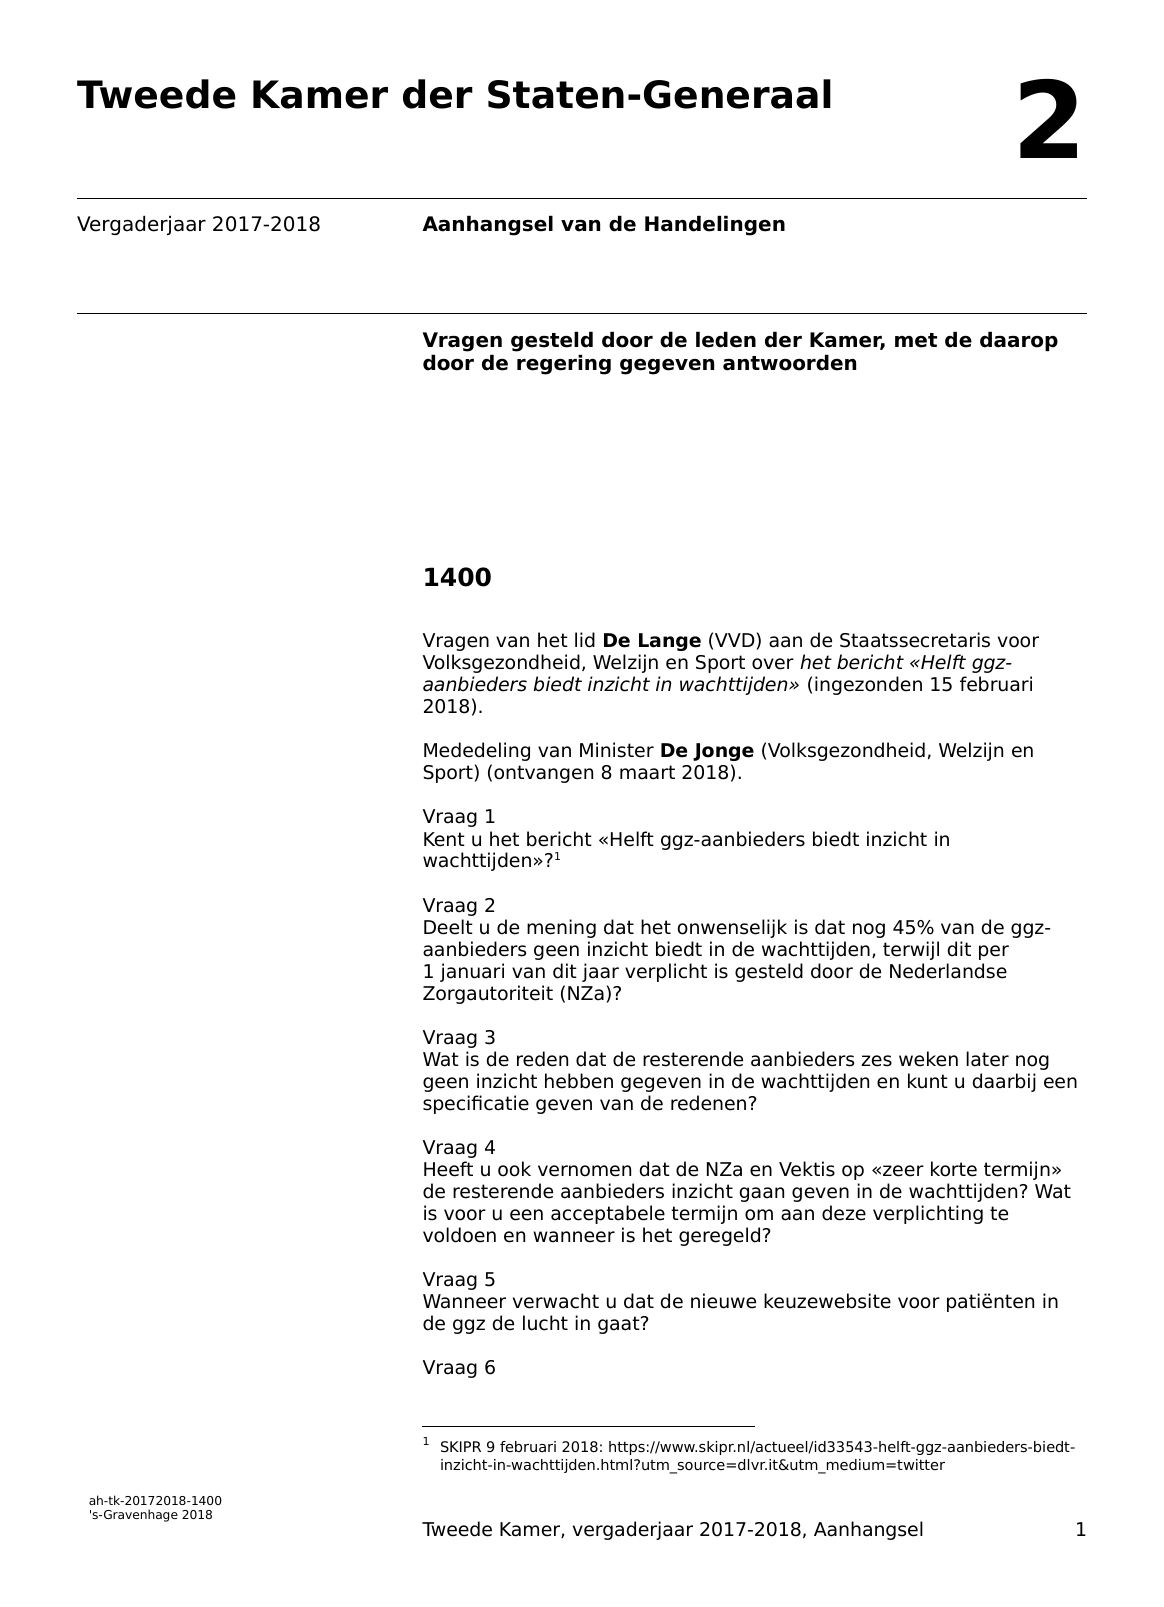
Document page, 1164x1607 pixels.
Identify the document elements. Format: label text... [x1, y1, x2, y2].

text 1400 [422, 563, 1087, 592]
table_header Tweede Kamer der Staten-Generaal [77, 59, 886, 198]
text Vraag 1 [422, 806, 1087, 828]
table_cell Vergaderjaar 2017-2018 [77, 199, 422, 313]
text ah-tk-20172018-1400 [88, 1494, 323, 1508]
table_cell [77, 314, 422, 375]
text Kent u het bericht «Helft ggz-aanbieders biedt inzicht in wachttijden»? [422, 828, 1087, 872]
text Vraag 2 [422, 894, 1087, 917]
text Vraag 6 [422, 1357, 1087, 1379]
table_cell Aanhangsel van de Handelingen [422, 199, 1087, 313]
text Vraag 3 [422, 1027, 1087, 1049]
table_cell Vragen gesteld door de leden der Kamer, met de daarop door de regering gegeven antwoorden [422, 314, 1087, 375]
text Mededeling van Minister De Jonge (Volksgezondheid, Welzijn en Sport) (ontvangen 8 maart 2018). [422, 740, 1087, 784]
text Deelt u de mening dat het onwenselijk is dat nog 45% van de ggz-aanbieders geen inzicht biedt in de wachttijden, terwijl dit per 1 januari van dit jaar verplicht is gesteld door de Nederlandse Zorgautoriteit (NZa)? [422, 917, 1087, 1004]
text SKIPR 9 februari 2018: https://www.skipr.nl/actueel/id33543-helft-ggz-aanbieders-biedt-inzicht-in-wachttijden.html?utm_source=dlvr.it&utm_medium=twitter [422, 1435, 1087, 1474]
text Vraag 4 [422, 1137, 1087, 1159]
text 's-Gravenhage 2018 [88, 1508, 323, 1522]
table_header 2 [886, 59, 1087, 198]
text Wanneer verwacht u dat de nieuwe keuzewebsite voor patiënten in de ggz de lucht in gaat? [422, 1291, 1087, 1335]
text Vraag 5 [422, 1269, 1087, 1291]
text Vragen van het lid De Lange (VVD) aan de Staatssecretaris voor Volksgezondheid, Welzijn en Sport over het bericht «Helft ggz-aanbieders biedt inzicht in wachttijden» (ingezonden 15 februari 2018). [422, 630, 1087, 718]
text Wat is de reden dat de resterende aanbieders zes weken later nog geen inzicht hebben gegeven in de wachttijden en kunt u daarbij een specificatie geven van de redenen? [422, 1049, 1087, 1114]
text Heeft u ook vernomen dat de NZa en Vektis op «zeer korte termijn» de resterende aanbieders inzicht gaan geven in de wachttijden? Wat is voor u een acceptabele termijn om aan deze verplichting te voldoen en wanneer is het geregeld? [422, 1159, 1087, 1247]
